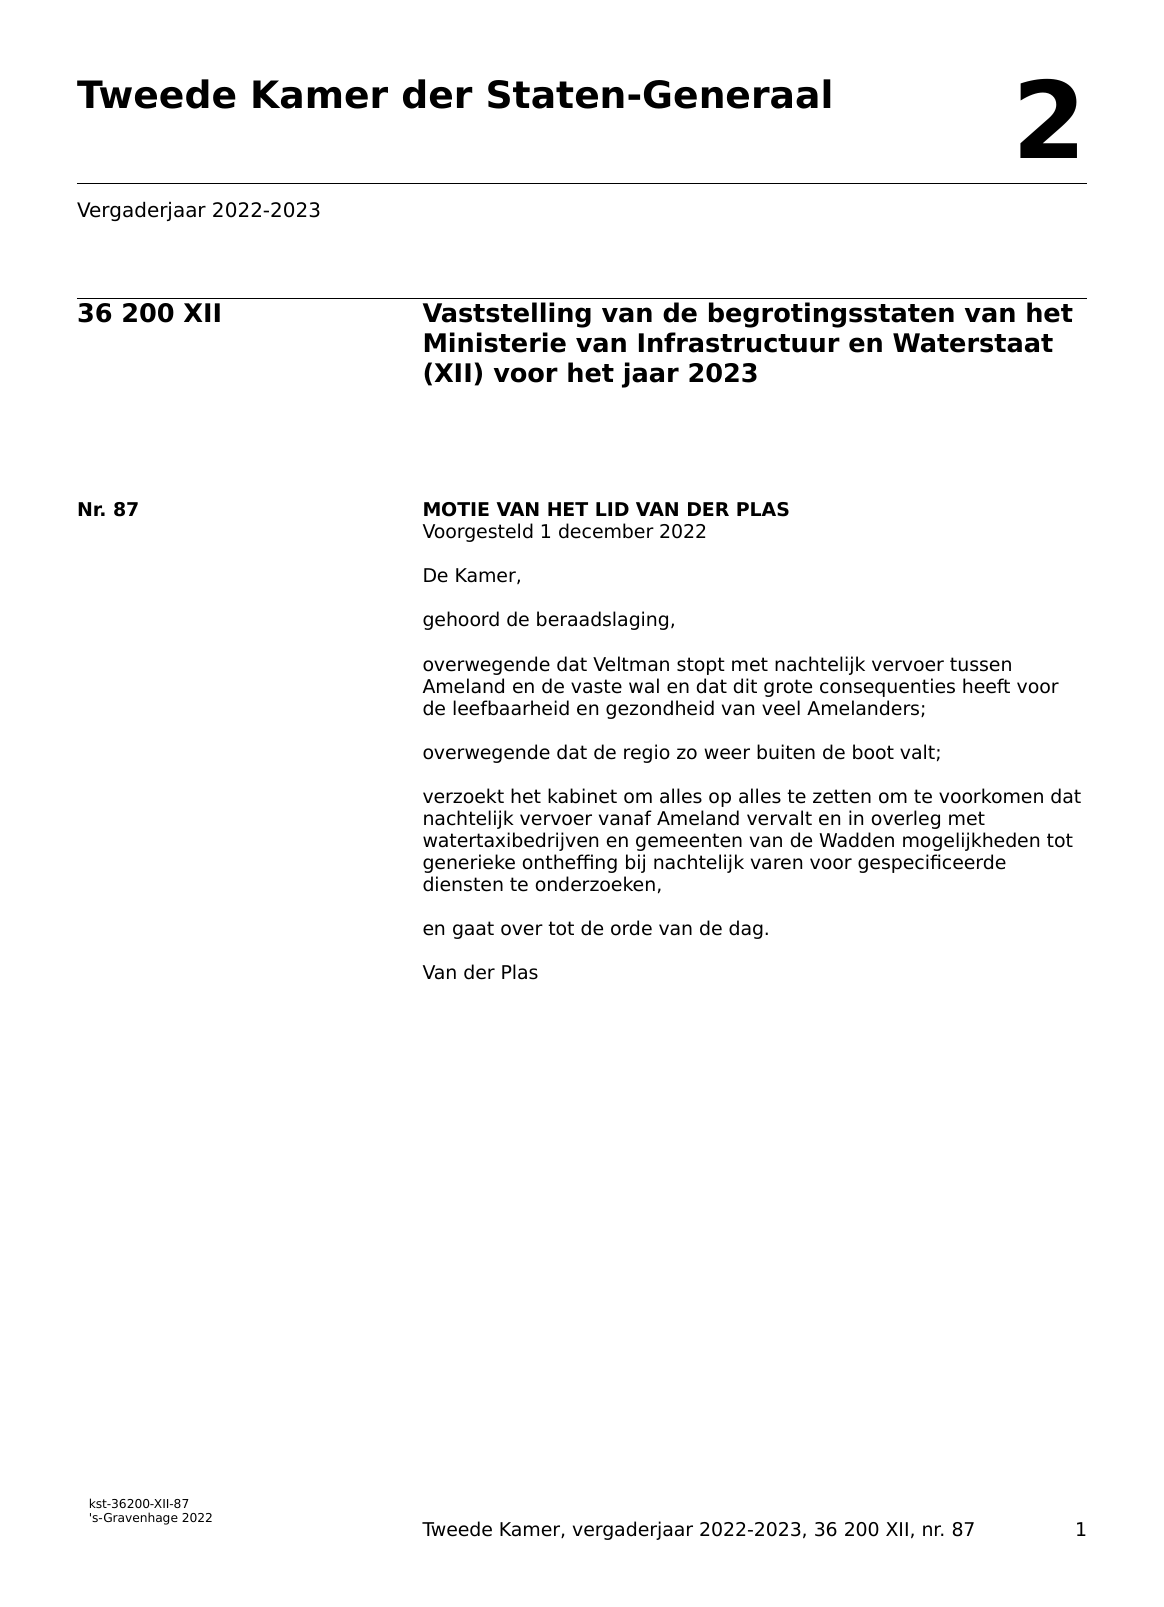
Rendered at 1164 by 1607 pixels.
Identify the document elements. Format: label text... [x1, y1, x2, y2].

text verzoekt het kabinet om alles op alles te zetten om te voorkomen dat nachtelijk vervoer vanaf Ameland vervalt en in overleg met watertaxibedrijven en gemeenten van de Wadden mogelijkheden tot generieke ontheffing bij nachtelijk varen voor gespecificeerde diensten te onderzoeken, [422, 786, 1087, 896]
text De Kamer, [422, 565, 1087, 587]
table_header 2 [886, 59, 1087, 183]
text 's-Gravenhage 2022 [88, 1511, 323, 1525]
text Van der Plas [422, 962, 1087, 984]
text kst-36200-XII-87 [88, 1497, 323, 1511]
text en gaat over tot de orde van de dag. [422, 918, 1087, 940]
table_header Tweede Kamer der Staten-Generaal [77, 59, 886, 183]
text overwegende dat de regio zo weer buiten de boot valt; [422, 742, 1087, 764]
text gehoord de beraadslaging, [422, 609, 1087, 631]
subtitle Nr. 87 MOTIE VAN HET LID VAN DER PLAS [77, 499, 1087, 521]
text Voorgesteld 1 december 2022 [422, 521, 1087, 543]
subtitle 36 200 XII Vaststelling van de begrotingsstaten van het Ministerie van Infrastructuur en Waterstaat (XII) voor het jaar 2023 [77, 299, 1087, 388]
table_cell Vergaderjaar 2022-2023 [77, 184, 1087, 298]
text overwegende dat Veltman stopt met nachtelijk vervoer tussen Ameland en de vaste wal en dat dit grote consequenties heeft voor de leefbaarheid en gezondheid van veel Amelanders; [422, 653, 1087, 719]
